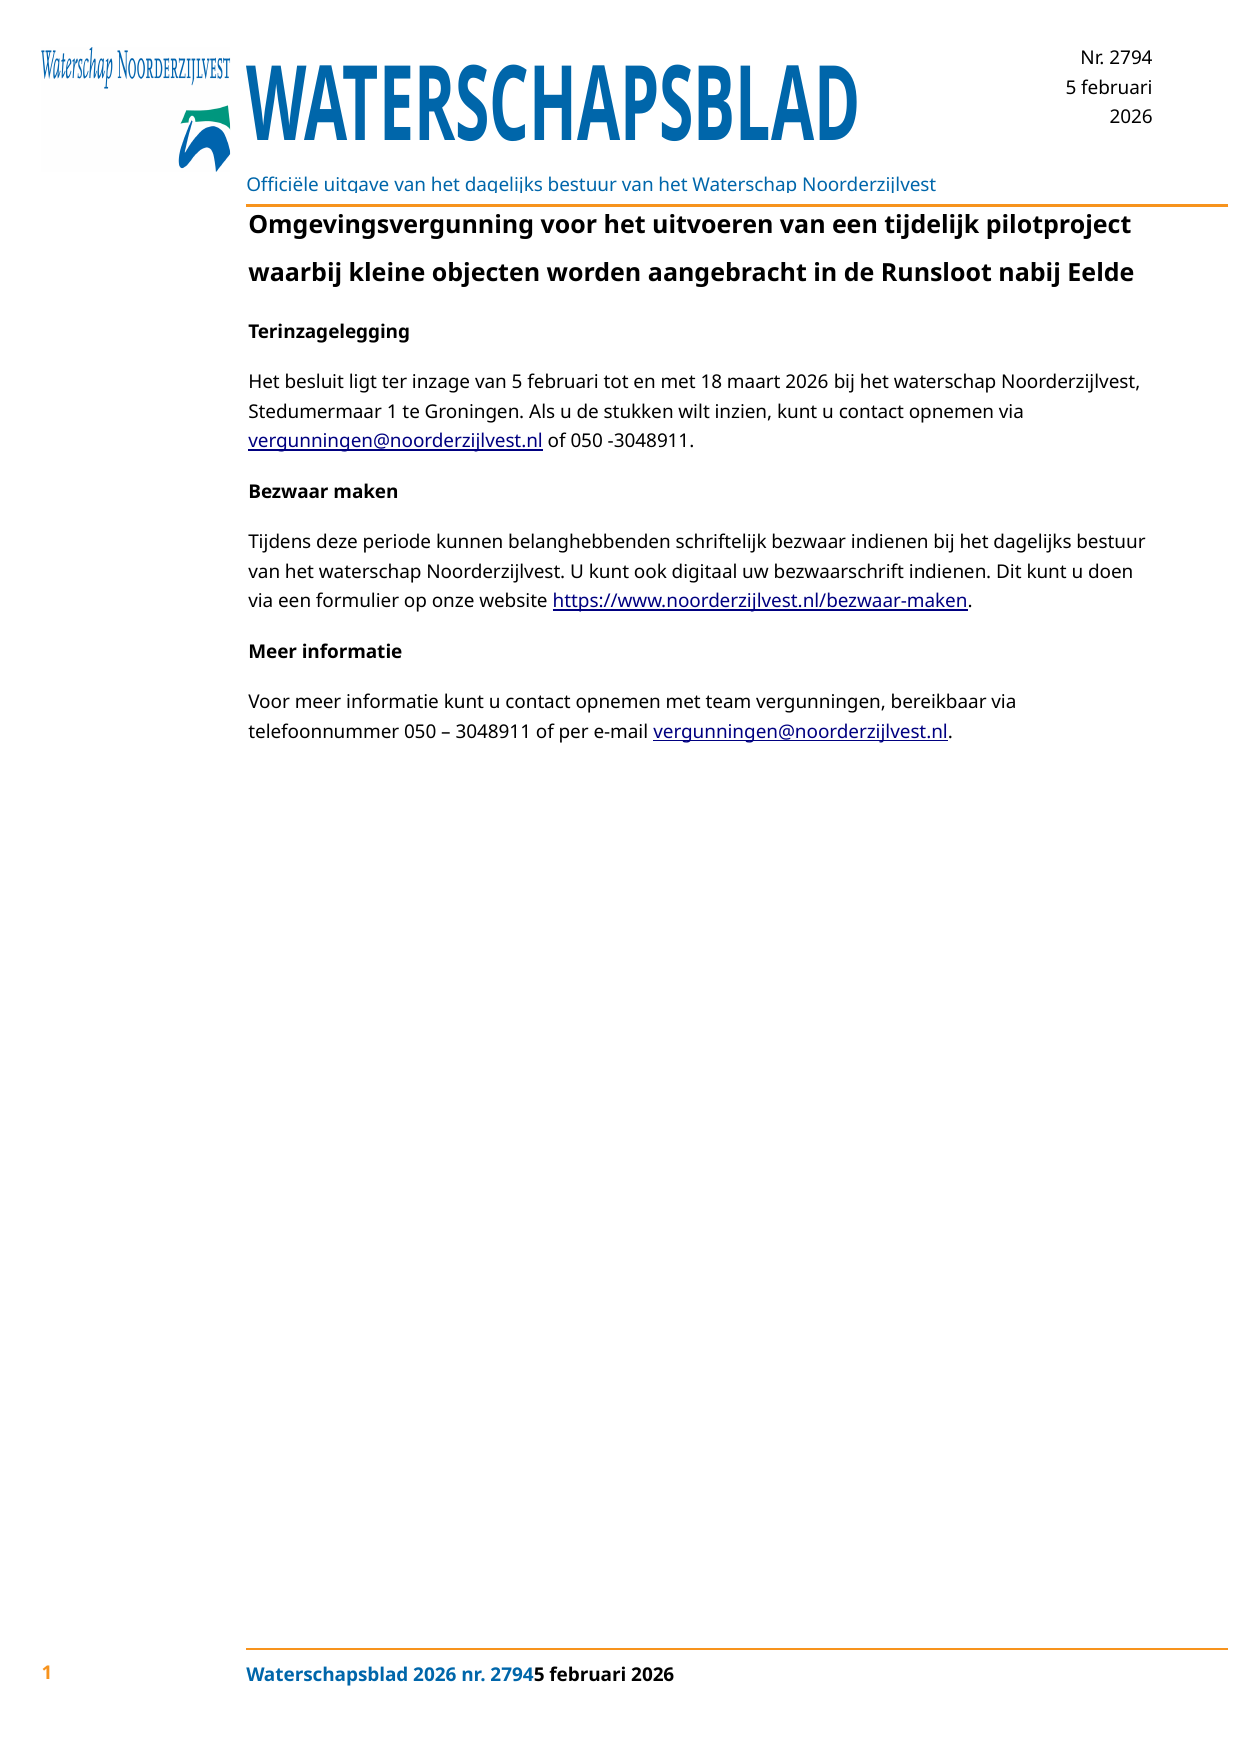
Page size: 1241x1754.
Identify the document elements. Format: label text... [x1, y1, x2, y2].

picture [41, 47, 231, 172]
text Tijdens deze periode kunnen belanghebbenden schriftelijk bezwaar indienen bij het dagelijks bestuur van het waterschap Noorderzijlvest. U kunt ook digitaal uw bezwaarschrift indienen. Dit kunt u doen via een formulier op onze website https://www.noorderzijlvest.nl/bezwaar-maken. [248, 528, 1152, 613]
text Voor meer informatie kunt u contact opnemen met team vergunningen, bereikbaar via telefoonnummer 050 – 3048911 of per e-mail vergunningen@noorderzijlvest.nl. [248, 688, 1152, 744]
text Terinzagelegging [248, 318, 1152, 344]
text Omgevingsvergunning voor het uitvoeren van een tijdelijk pilotproject waarbij kleine objecten worden aangebracht in de Runsloot nabij Eelde [248, 207, 1152, 288]
text Meer informatie [248, 638, 1152, 664]
text Het besluit ligt ter inzage van 5 februari tot en met 18 maart 2026 bij het waterschap Noorderzijlvest, Stedumermaar 1 te Groningen. Als u de stukken wilt inzien, kunt u contact opnemen via vergunningen@noorderzijlvest.nl of 050 -3048911. [248, 368, 1152, 453]
text Bezwaar maken [248, 478, 1152, 504]
